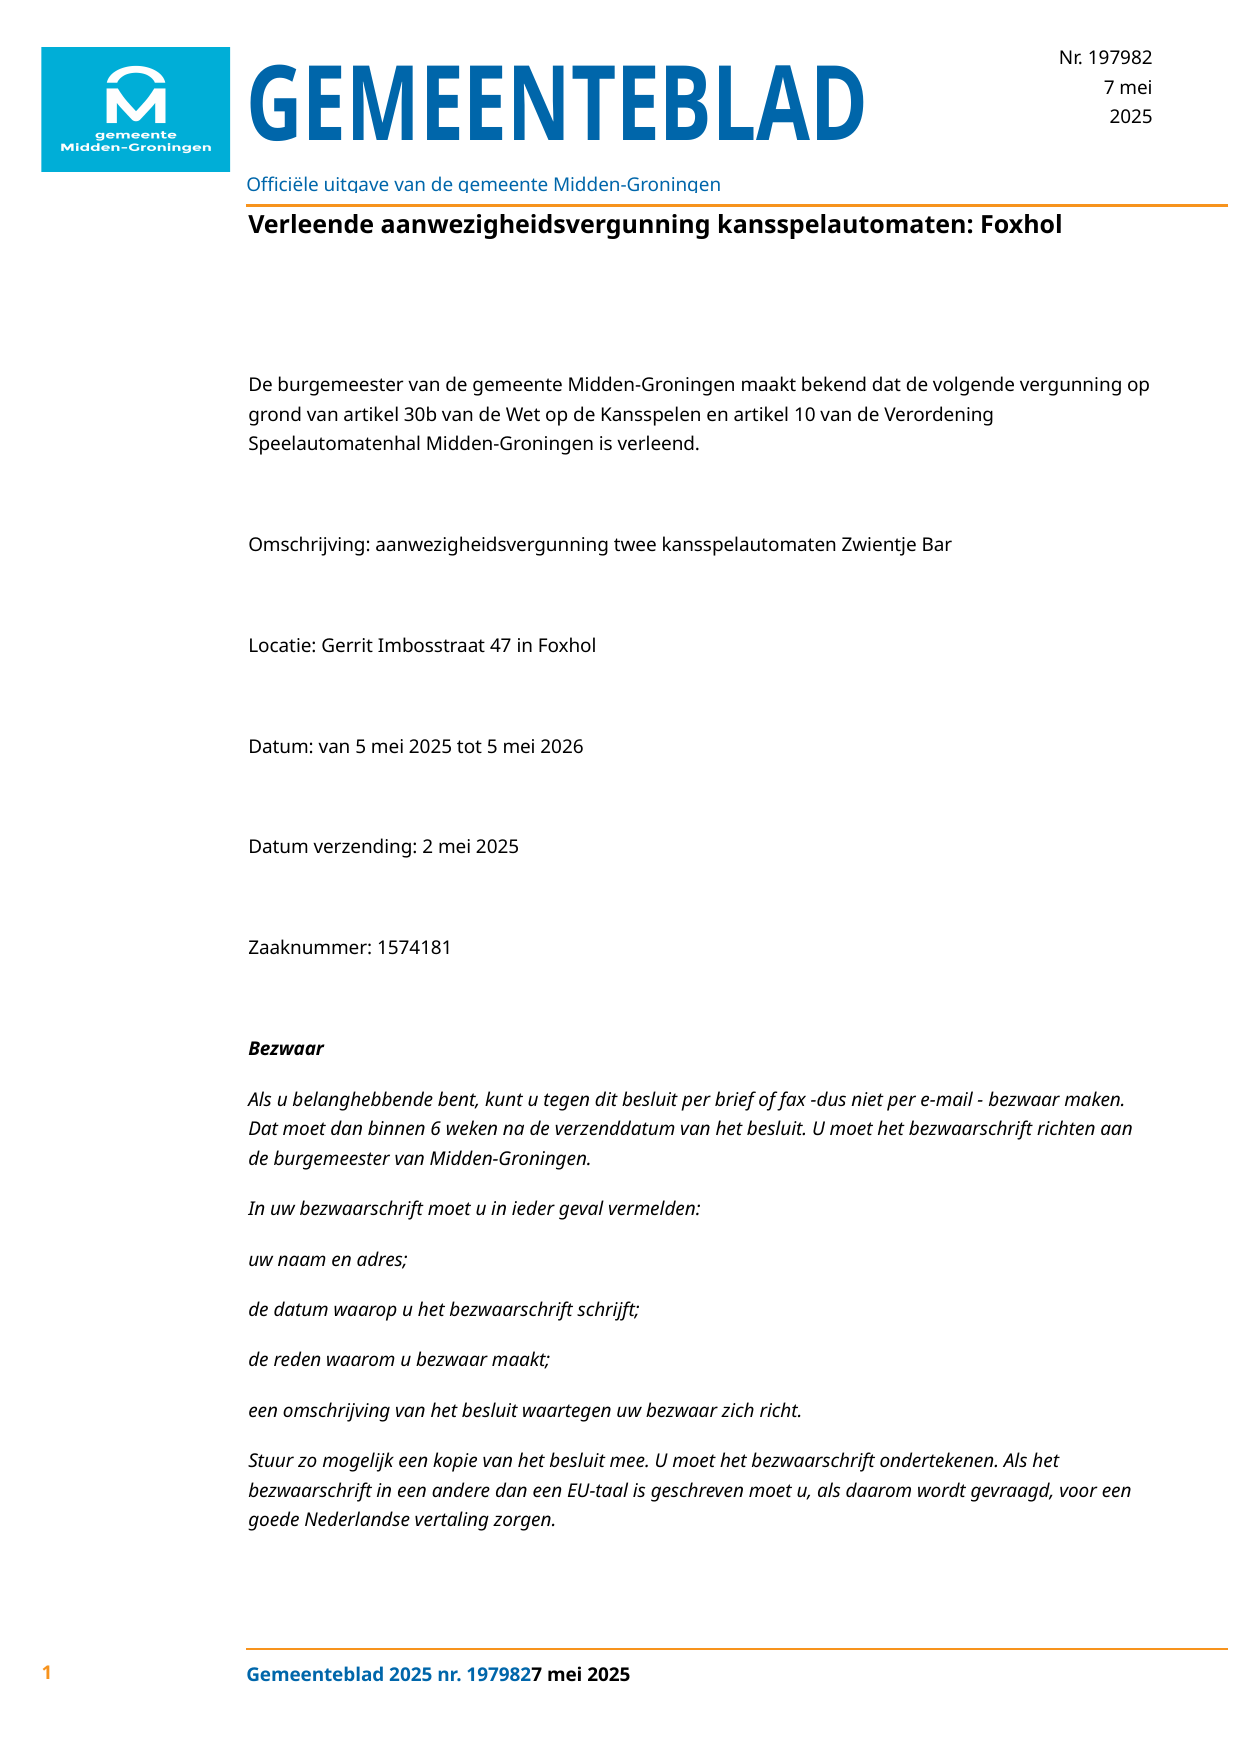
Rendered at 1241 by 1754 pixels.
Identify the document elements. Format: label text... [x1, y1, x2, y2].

text de reden waarom u bezwaar maakt; [248, 1347, 1152, 1372]
text Omschrijving: aanwezigheidsvergunning twee kansspelautomaten Zwientje Bar [248, 531, 1152, 557]
text Locatie: Gerrit Imbosstraat 47 in Foxhol [248, 632, 1152, 658]
text uw naam en adres; [248, 1246, 1152, 1271]
text Verleende aanwezigheidsvergunning kansspelautomaten: Foxhol [248, 207, 1152, 241]
text In uw bezwaarschrift moet u in ieder geval vermelden: [248, 1195, 1152, 1221]
text een omschrijving van het besluit waartegen uw bezwaar zich richt. [248, 1397, 1152, 1423]
text Zaaknummer: 1574181 [248, 934, 1152, 960]
text De burgemeester van de gemeente Midden-Groningen maakt bekend dat de volgende vergunning op grond van artikel 30b van de Wet op de Kansspelen en artikel 10 van de Verordening Speelautomatenhal Midden-Groningen is verleend. [248, 371, 1152, 456]
text Datum: van 5 mei 2025 tot 5 mei 2026 [248, 733, 1152, 758]
picture [108, 66, 164, 82]
text de datum waarop u het bezwaarschrift schrijft; [248, 1296, 1152, 1322]
picture [107, 89, 165, 122]
text Datum verzending: 2 mei 2025 [248, 834, 1152, 859]
picture [184, 146, 190, 153]
text Bezwaar [248, 1035, 1152, 1061]
text Als u belanghebbende bent, kunt u tegen dit besluit per brief of fax -dus niet per e-mail - bezwaar maken. Dat moet dan binnen 6 weken na de verzenddatum van het besluit. U moet het bezwaarschrift richten aan de burgemeester van Midden-Groningen. [248, 1086, 1152, 1171]
text Stuur zo mogelijk een kopie van het besluit mee. U moet het bezwaarschrift ondertekenen. Als het bezwaarschrift in een andere dan een EU-taal is geschreven moet u, als daarom wordt gevraagd, voor een goede Nederlandse vertaling zorgen. [248, 1447, 1152, 1532]
